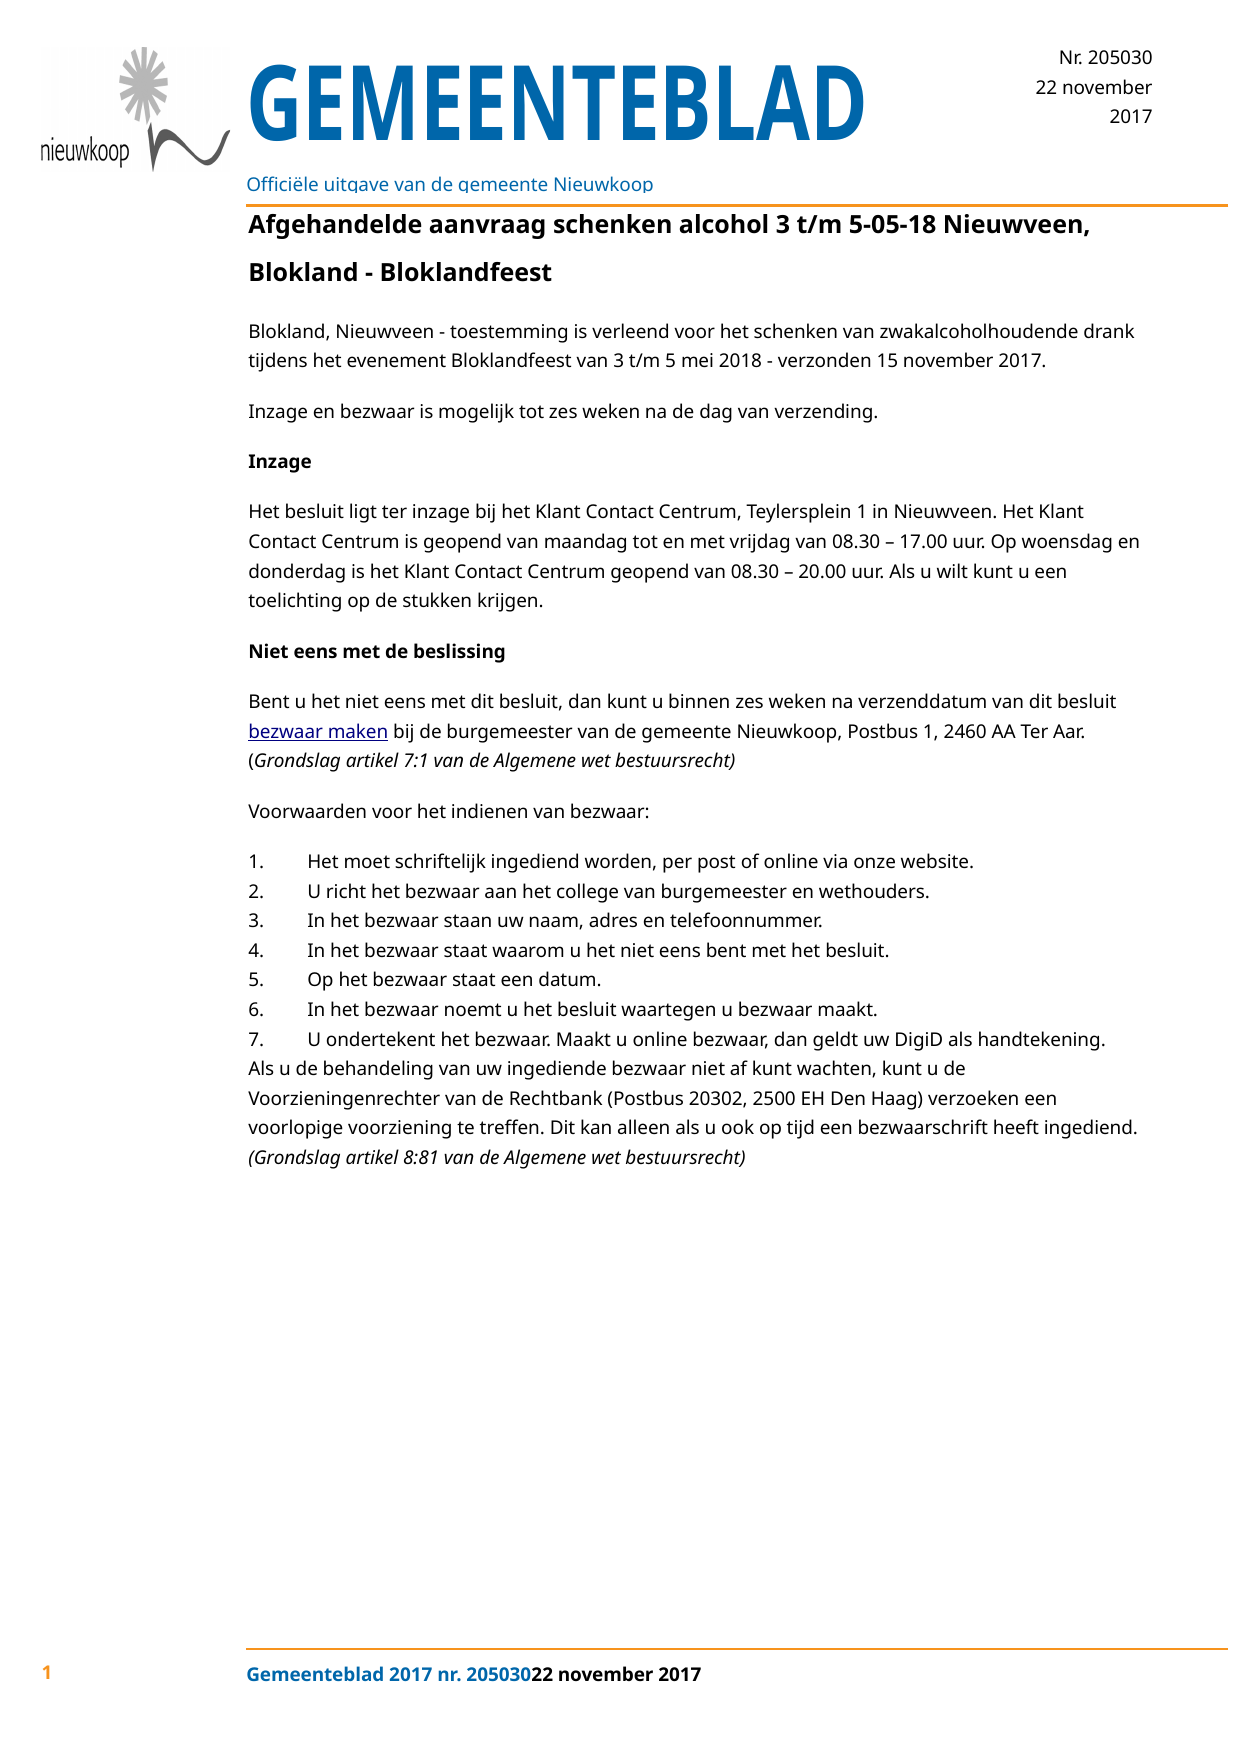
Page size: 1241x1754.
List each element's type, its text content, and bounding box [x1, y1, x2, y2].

text Het besluit ligt ter inzage bij het Klant Contact Centrum, Teylersplein 1 in Nieuwveen. Het Klant Contact Centrum is geopend van maandag tot en met vrijdag van 08.30 – 17.00 uur. Op woensdag en donderdag is het Klant Contact Centrum geopend van 08.30 – 20.00 uur. Als u wilt kunt u een toelichting op de stukken krijgen. [248, 499, 1152, 613]
text Niet eens met de beslissing [248, 638, 1152, 664]
text Inzage [248, 448, 1152, 474]
list In het bezwaar noemt u het besluit waartegen u bezwaar maakt. [248, 996, 1152, 1022]
text Afgehandelde aanvraag schenken alcohol 3 t/m 5-05-18 Nieuwveen, Blokland - Bloklandfeest [248, 207, 1152, 288]
text Voorwaarden voor het indienen van bezwaar: [248, 798, 1152, 824]
list Op het bezwaar staat een datum. [248, 967, 1152, 992]
text Blokland, Nieuwveen - toestemming is verleend voor het schenken van zwakalcoholhoudende drank tijdens het evenement Bloklandfeest van 3 t/m 5 mei 2018 - verzonden 15 november 2017. [248, 318, 1152, 373]
picture [41, 47, 231, 172]
list U richt het bezwaar aan het college van burgemeester en wethouders. [248, 878, 1152, 904]
list In het bezwaar staan uw naam, adres en telefoonnummer. [248, 907, 1152, 933]
list In het bezwaar staat waarom u het niet eens bent met het besluit. [248, 937, 1152, 963]
text Als u de behandeling van uw ingediende bezwaar niet af kunt wachten, kunt u de Voorzieningenrechter van de Rechtbank (Postbus 20302, 2500 EH Den Haag) verzoeken een voorlopige voorziening te treffen. Dit kan alleen als u ook op tijd een bezwaarschrift heeft ingediend. (Grondslag artikel 8:81 van de Algemene wet bestuursrecht) [248, 1055, 1152, 1170]
text Bent u het niet eens met dit besluit, dan kunt u binnen zes weken na verzenddatum van dit besluit bezwaar maken bij de burgemeester van de gemeente Nieuwkoop, Postbus 1, 2460 AA Ter Aar. (Grondslag artikel 7:1 van de Algemene wet bestuursrecht) [248, 688, 1152, 773]
list Het moet schriftelijk ingediend worden, per post of online via onze website. [248, 848, 1152, 874]
text Inzage en bezwaar is mogelijk tot zes weken na de dag van verzending. [248, 398, 1152, 424]
list U ondertekent het bezwaar. Maakt u online bezwaar, dan geldt uw DigiD als handtekening. [248, 1026, 1152, 1052]
